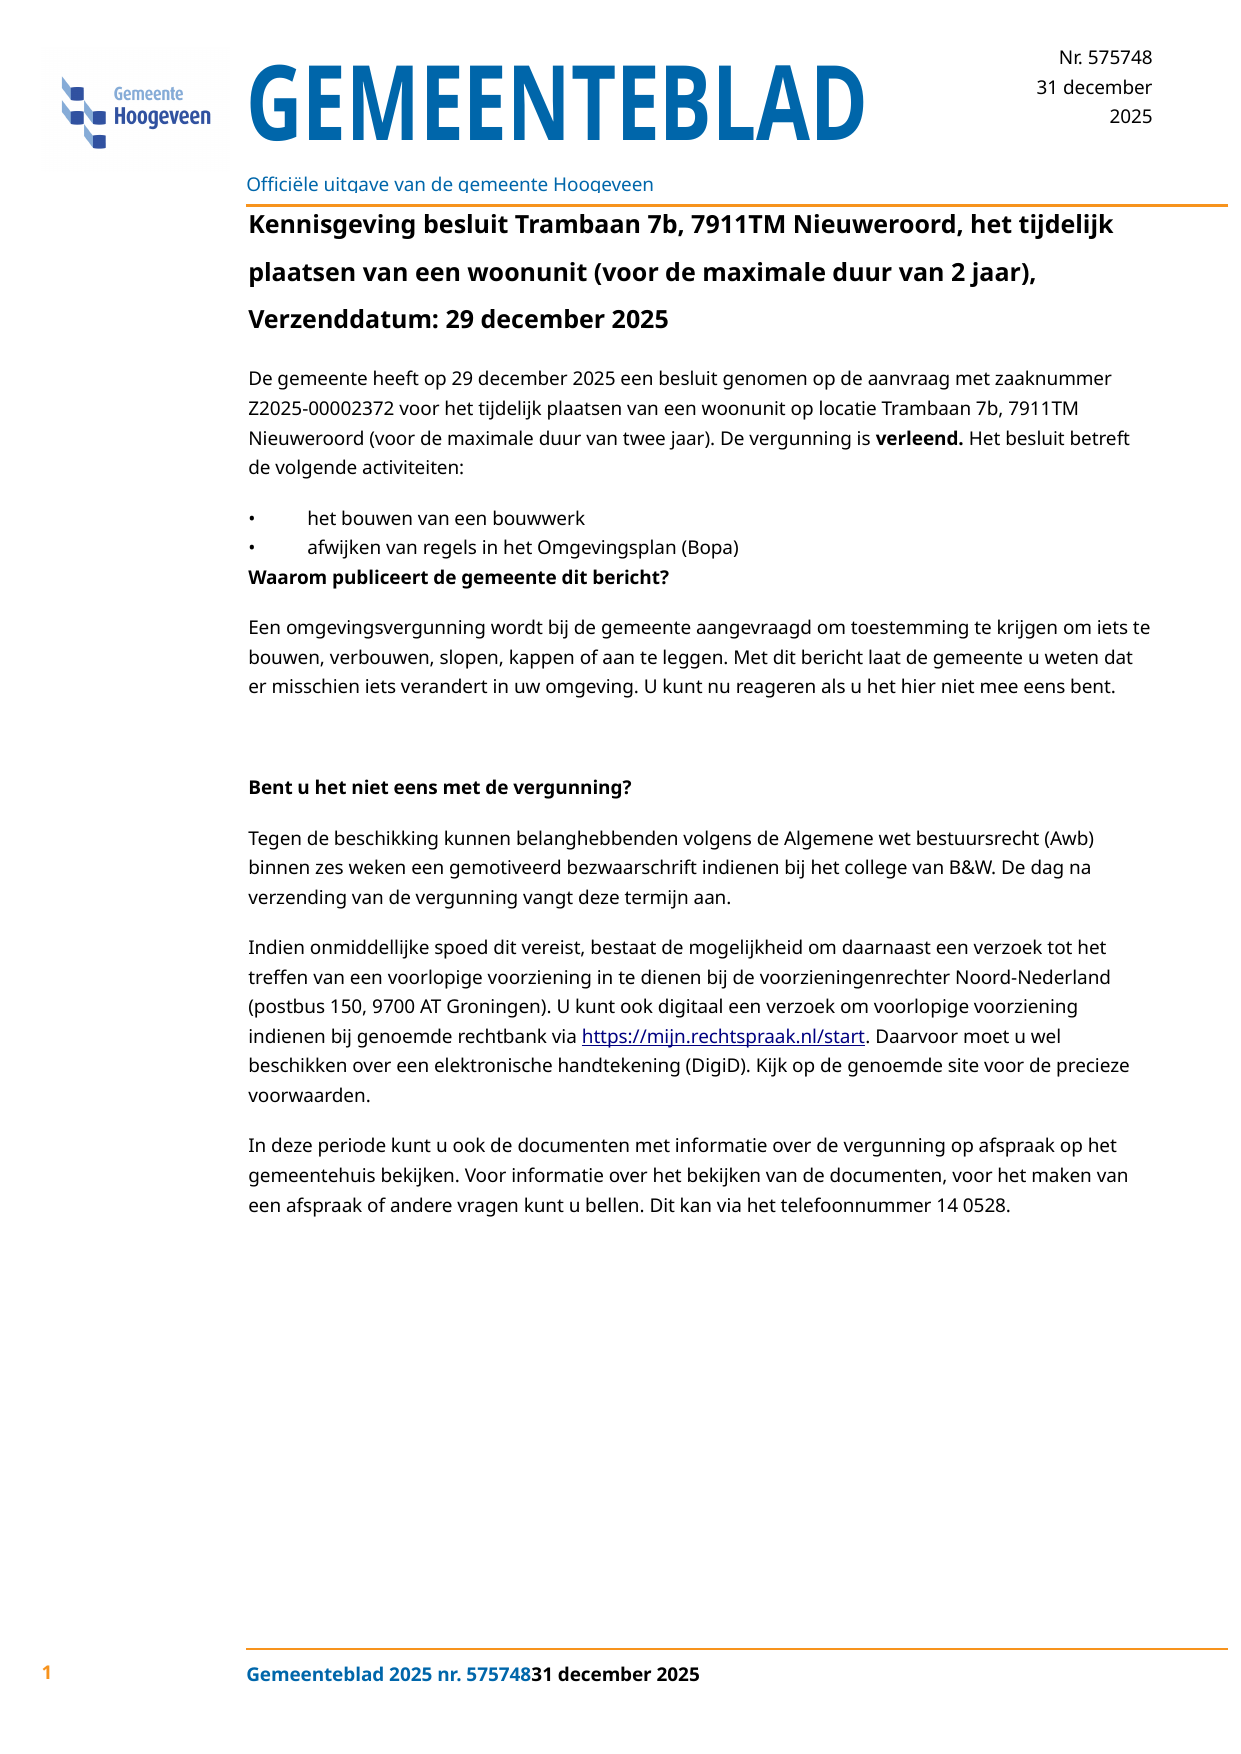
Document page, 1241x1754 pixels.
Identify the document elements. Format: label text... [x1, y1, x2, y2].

list het bouwen van een bouwwerk [248, 505, 1152, 530]
text Kennisgeving besluit Trambaan 7b, 7911TM Nieuweroord, het tijdelijk plaatsen van een woonunit (voor de maximale duur van 2 jaar), Verzenddatum: 29 december 2025 [248, 207, 1152, 336]
picture [41, 47, 231, 172]
text Indien onmiddellijke spoed dit vereist, bestaat de mogelijkheid om daarnaast een verzoek tot het treffen van een voorlopige voorziening in te dienen bij de voorzieningenrechter Noord-Nederland (postbus 150, 9700 AT Groningen). U kunt ook digitaal een verzoek om voorlopige voorziening indienen bij genoemde rechtbank via https://mijn.rechtspraak.nl/start. Daarvoor moet u wel beschikken over een elektronische handtekening (DigiD). Kijk op de genoemde site voor de precieze voorwaarden. [248, 934, 1152, 1108]
text De gemeente heeft op 29 december 2025 een besluit genomen op de aanvraag met zaaknummer Z2025-00002372 voor het tijdelijk plaatsen van een woonunit op locatie Trambaan 7b, 7911TM Nieuweroord (voor de maximale duur van twee jaar). De vergunning is verleend. Het besluit betreft de volgende activiteiten: [248, 366, 1152, 480]
text In deze periode kunt u ook de documenten met informatie over de vergunning op afspraak op het gemeentehuis bekijken. Voor informatie over het bekijken van de documenten, voor het maken van een afspraak of andere vragen kunt u bellen. Dit kan via het telefoonnummer 14 0528. [248, 1133, 1152, 1217]
text Een omgevingsvergunning wordt bij de gemeente aangevraagd om toestemming te krijgen om iets te bouwen, verbouwen, slopen, kappen of aan te leggen. Met dit bericht laat de gemeente u weten dat er misschien iets verandert in uw omgeving. U kunt nu reageren als u het hier niet mee eens bent. [248, 614, 1152, 699]
text Tegen de beschikking kunnen belanghebbenden volgens de Algemene wet bestuursrecht (Awb) binnen zes weken een gemotiveerd bezwaarschrift indienen bij het college van B&W. De dag na verzending van de vergunning vangt deze termijn aan. [248, 825, 1152, 909]
list afwijken van regels in het Omgevingsplan (Bopa) [248, 534, 1152, 560]
text Bent u het niet eens met de vergunning? [248, 774, 1152, 800]
text Waarom publiceert de gemeente dit bericht? [248, 564, 1152, 589]
